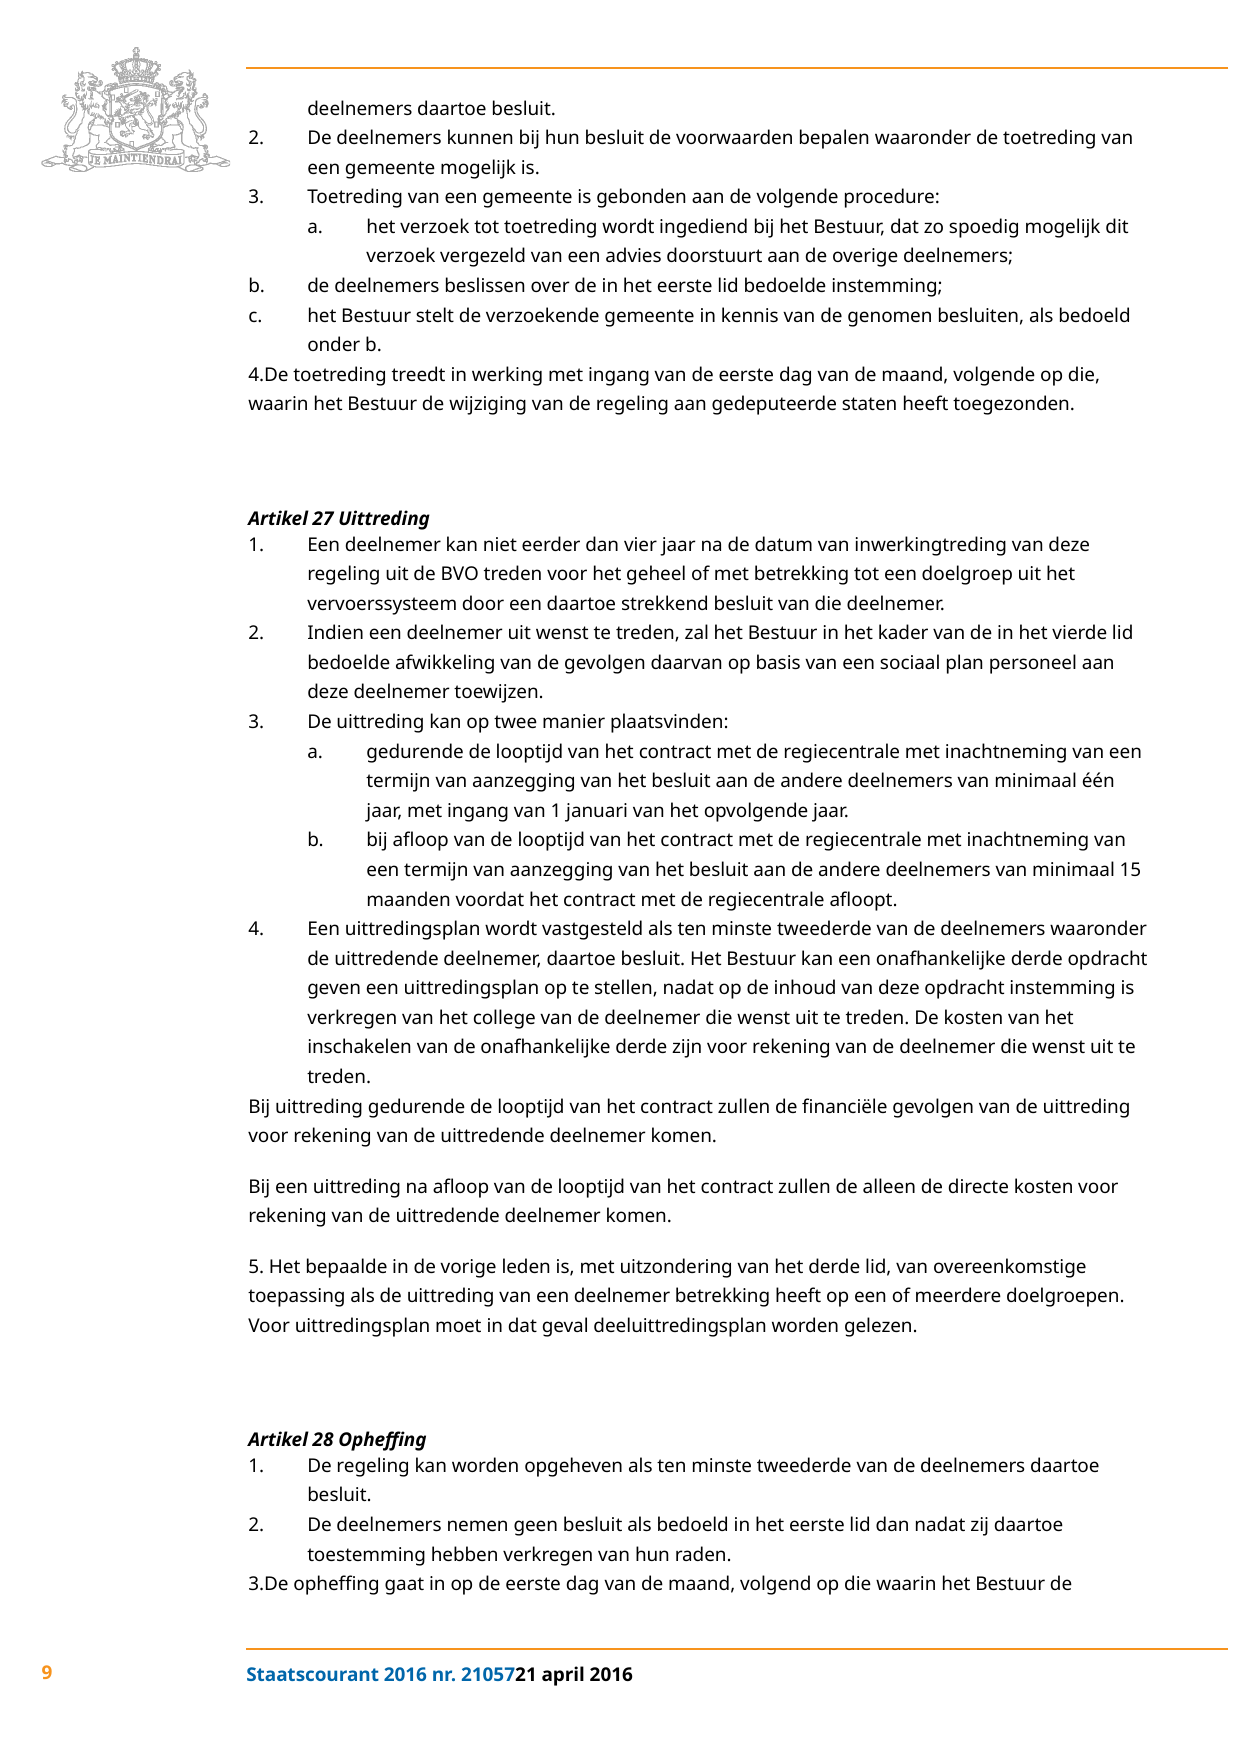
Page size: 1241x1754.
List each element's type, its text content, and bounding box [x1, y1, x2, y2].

text Artikel 28 Opheffing [248, 1426, 1152, 1452]
text Bij uittreding gedurende de looptijd van het contract zullen de financiële gevolgen van de uittreding voor rekening van de uittredende deelnemer komen. [248, 1093, 1152, 1148]
list De deelnemers kunnen bij hun besluit de voorwaarden bepalen waaronder de toetreding van een gemeente mogelijk is. [248, 124, 1152, 180]
list De deelnemers nemen geen besluit als bedoeld in het eerste lid dan nadat zij daartoe toestemming hebben verkregen van hun raden. [248, 1511, 1152, 1567]
list Indien een deelnemer uit wenst te treden, zal het Bestuur in het kader van de in het vierde lid bedoelde afwikkeling van de gevolgen daarvan op basis van een sociaal plan personeel aan deze deelnemer toewijzen. [248, 619, 1152, 704]
list bij afloop van de looptijd van het contract met de regiecentrale met inachtneming van een termijn van aanzegging van het besluit aan de andere deelnemers van minimaal 15 maanden voordat het contract met de regiecentrale afloopt. [307, 827, 1152, 911]
list het Bestuur stelt de verzoekende gemeente in kennis van de genomen besluiten, als bedoeld onder b. [248, 302, 1152, 357]
list Toetreding van een gemeente is gebonden aan de volgende procedure: [248, 183, 1152, 209]
list De regeling kan worden opgeheven als ten minste tweederde van de deelnemers daartoe besluit. [248, 1452, 1152, 1507]
picture [41, 47, 231, 172]
list Een deelnemer kan niet eerder dan vier jaar na de datum van inwerkingtreding van deze regeling uit de BVO treden voor het geheel of met betrekking tot een doelgroep uit het vervoerssysteem door een daartoe strekkend besluit van die deelnemer. [248, 531, 1152, 616]
list deelnemers daartoe besluit. [248, 95, 1152, 121]
text Artikel 27 Uittreding [248, 505, 1152, 531]
list gedurende de looptijd van het contract met de regiecentrale met inachtneming van een termijn van aanzegging van het besluit aan de andere deelnemers van minimaal één jaar, met ingang van 1 januari van het opvolgende jaar. [307, 738, 1152, 823]
text 5. Het bepaalde in de vorige leden is, met uitzondering van het derde lid, van overeenkomstige toepassing als de uittreding van een deelnemer betrekking heeft op een of meerdere doelgroepen. Voor uittredingsplan moet in dat geval deeluittredingsplan worden gelezen. [248, 1253, 1152, 1338]
text Bij een uittreding na afloop van de looptijd van het contract zullen de alleen de directe kosten voor rekening van de uittredende deelnemer komen. [248, 1173, 1152, 1228]
text 4.De toetreding treedt in werking met ingang van de eerste dag van de maand, volgende op die, waarin het Bestuur de wijziging van de regeling aan gedeputeerde staten heeft toegezonden. [248, 361, 1152, 416]
list De uittreding kan op twee manier plaatsvinden: [248, 708, 1152, 734]
text 3.De opheffing gaat in op de eerste dag van de maand, volgend op die waarin het Bestuur de [248, 1570, 1152, 1596]
list het verzoek tot toetreding wordt ingediend bij het Bestuur, dat zo spoedig mogelijk dit verzoek vergezeld van een advies doorstuurt aan de overige deelnemers; [307, 213, 1152, 268]
list de deelnemers beslissen over de in het eerste lid bedoelde instemming; [248, 272, 1152, 298]
list Een uittredingsplan wordt vastgesteld als ten minste tweederde van de deelnemers waaronder de uittredende deelnemer, daartoe besluit. Het Bestuur kan een onafhankelijke derde opdracht geven een uittredingsplan op te stellen, nadat op de inhoud van deze opdracht instemming is verkregen van het college van de deelnemer die wenst uit te treden. De kosten van het inschakelen van de onafhankelijke derde zijn voor rekening van de deelnemer die wenst uit te treden. [248, 915, 1152, 1089]
